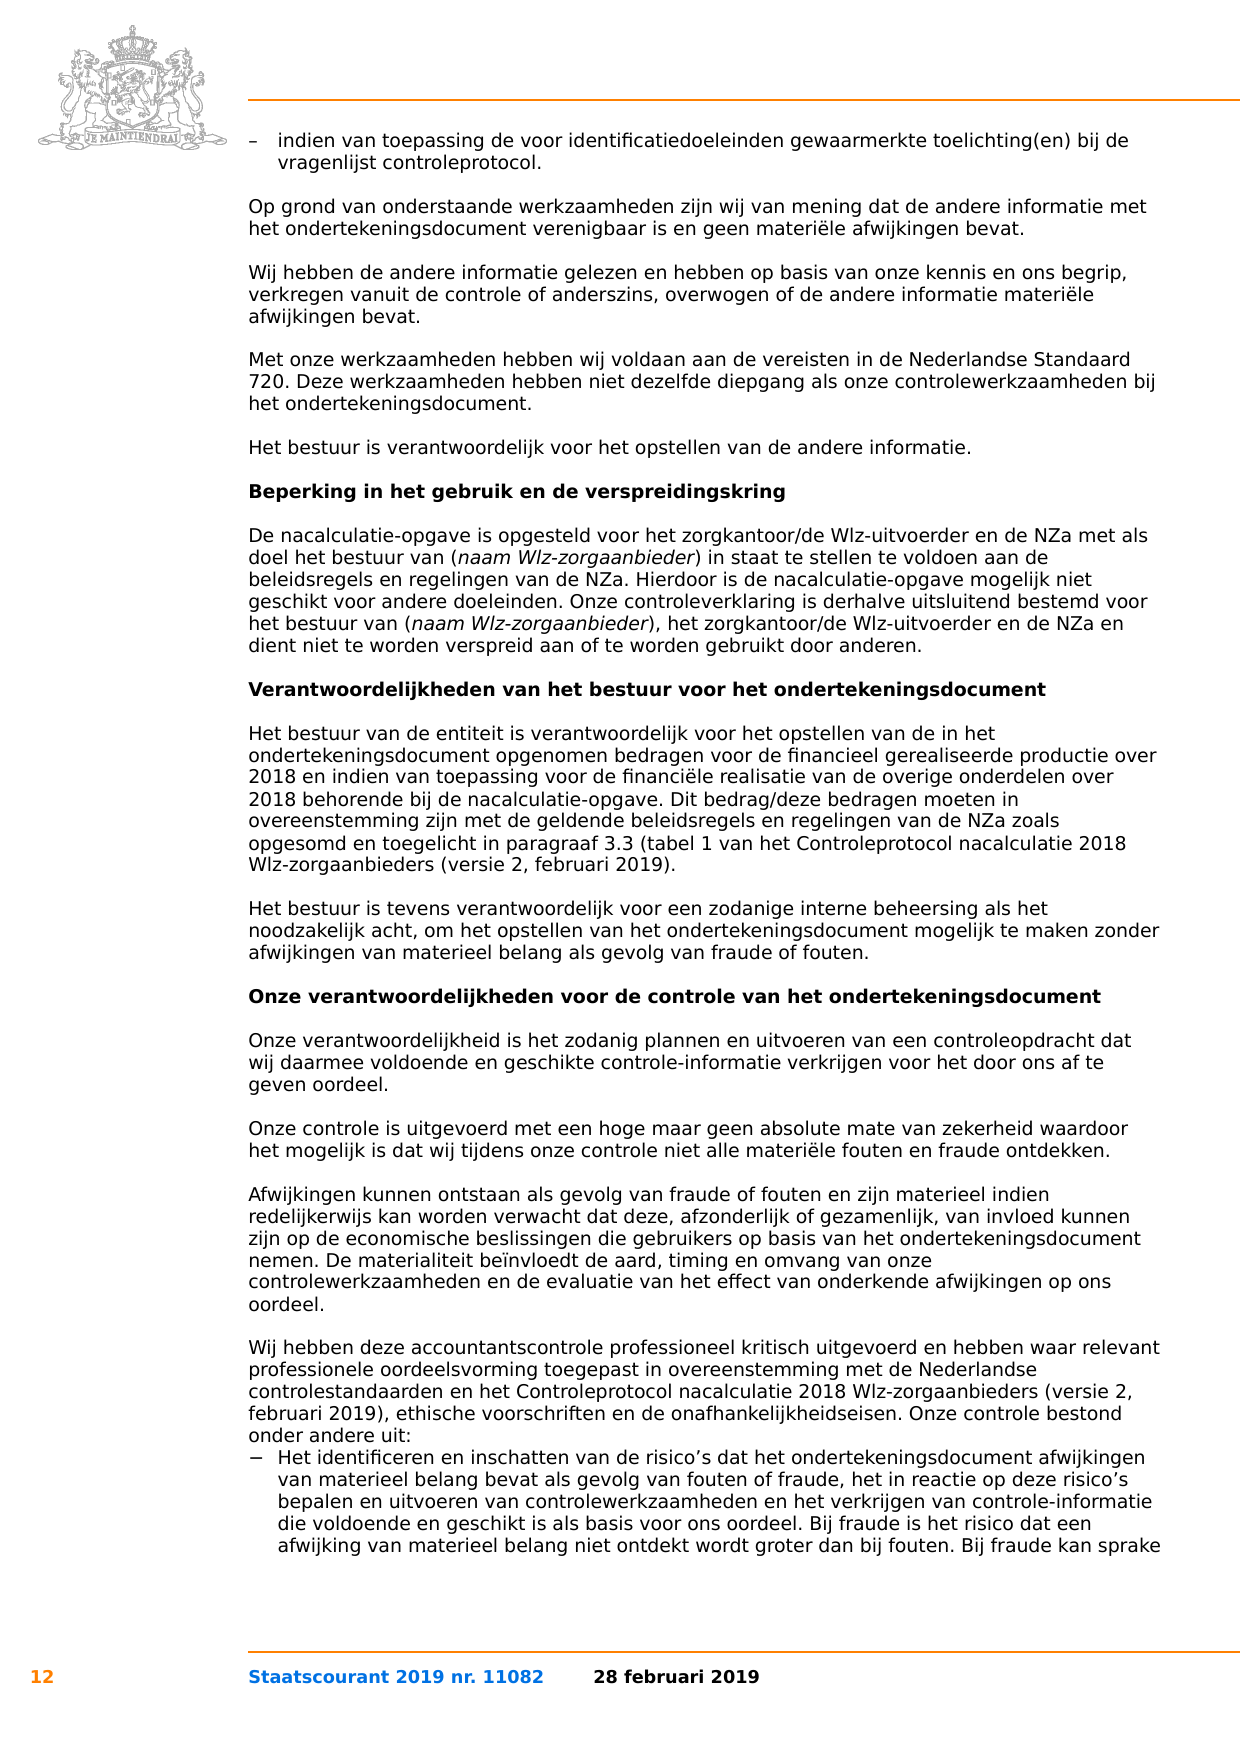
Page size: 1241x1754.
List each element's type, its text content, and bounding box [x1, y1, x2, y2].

text – indien van toepassing de voor identificatiedoeleinden gewaarmerkte toelichting(en) bij de vragenlijst controleprotocol. [248, 130, 1163, 174]
text De nacalculatie-opgave is opgesteld voor het zorgkantoor/de Wlz-uitvoerder en de NZa met als doel het bestuur van (naam Wlz-zorgaanbieder) in staat te stellen te voldoen aan de beleidsregels en regelingen van de NZa. Hierdoor is de nacalculatie-opgave mogelijk niet geschikt voor andere doeleinden. Onze controleverklaring is derhalve uitsluitend bestemd voor het bestuur van (naam Wlz-zorgaanbieder), het zorgkantoor/de Wlz-uitvoerder en de NZa en dient niet te worden verspreid aan of te worden gebruikt door anderen. [248, 525, 1163, 657]
subtitle Verantwoordelijkheden van het bestuur voor het ondertekeningsdocument [248, 679, 1163, 701]
text Onze controle is uitgevoerd met een hoge maar geen absolute mate van zekerheid waardoor het mogelijk is dat wij tijdens onze controle niet alle materiële fouten en fraude ontdekken. [248, 1118, 1163, 1162]
text − Het identificeren en inschatten van de risico’s dat het ondertekeningsdocument afwijkingen van materieel belang bevat als gevolg van fouten of fraude, het in reactie op deze risico’s bepalen en uitvoeren van controlewerkzaamheden en het verkrijgen van controle-informatie die voldoende en geschikt is als basis voor ons oordeel. Bij fraude is het risico dat een afwijking van materieel belang niet ontdekt wordt groter dan bij fouten. Bij fraude kan sprake [248, 1447, 1163, 1557]
text Het bestuur is verantwoordelijk voor het opstellen van de andere informatie. [248, 437, 1163, 459]
text Onze verantwoordelijkheid is het zodanig plannen en uitvoeren van een controleopdracht dat wij daarmee voldoende en geschikte controle-informatie verkrijgen voor het door ons af te geven oordeel. [248, 1030, 1163, 1096]
text Op grond van onderstaande werkzaamheden zijn wij van mening dat de andere informatie met het ondertekeningsdocument verenigbaar is en geen materiële afwijkingen bevat. [248, 196, 1163, 240]
text Afwijkingen kunnen ontstaan als gevolg van fraude of fouten en zijn materieel indien redelijkerwijs kan worden verwacht dat deze, afzonderlijk of gezamenlijk, van invloed kunnen zijn op de economische beslissingen die gebruikers op basis van het ondertekeningsdocument nemen. De materialiteit beïnvloedt de aard, timing en omvang van onze controlewerkzaamheden en de evaluatie van het effect van onderkende afwijkingen op ons oordeel. [248, 1183, 1163, 1315]
text Wij hebben de andere informatie gelezen en hebben op basis van onze kennis en ons begrip, verkregen vanuit de controle of anderszins, overwogen of de andere informatie materiële afwijkingen bevat. [248, 262, 1163, 327]
text Met onze werkzaamheden hebben wij voldaan aan de vereisten in de Nederlandse Standaard 720. Deze werkzaamheden hebben niet dezelfde diepgang als onze controlewerkzaamheden bij het ondertekeningsdocument. [248, 349, 1163, 415]
text februari 2019), ethische voorschriften en de onafhankelijkheidseisen. Onze controle bestond onder andere uit: [248, 1403, 1163, 1447]
picture [38, 25, 227, 150]
subtitle Onze verantwoordelijkheden voor de controle van het ondertekeningsdocument [248, 986, 1163, 1008]
text Het bestuur van de entiteit is verantwoordelijk voor het opstellen van de in het ondertekeningsdocument opgenomen bedragen voor de financieel gerealiseerde productie over 2018 en indien van toepassing voor de financiële realisatie van de overige onderdelen over 2018 behorende bij de nacalculatie-opgave. Dit bedrag/deze bedragen moeten in overeenstemming zijn met de geldende beleidsregels en regelingen van de NZa zoals opgesomd en toegelicht in paragraaf 3.3 (tabel 1 van het Controleprotocol nacalculatie 2018 Wlz-zorgaanbieders (versie 2, februari 2019). [248, 722, 1163, 876]
subtitle Beperking in het gebruik en de verspreidingskring [248, 481, 1163, 503]
text Het bestuur is tevens verantwoordelijk voor een zodanige interne beheersing als het noodzakelijk acht, om het opstellen van het ondertekeningsdocument mogelijk te maken zonder afwijkingen van materieel belang als gevolg van fraude of fouten. [248, 898, 1163, 964]
text Wij hebben deze accountantscontrole professioneel kritisch uitgevoerd en hebben waar relevant professionele oordeelsvorming toegepast in overeenstemming met de Nederlandse controlestandaarden en het Controleprotocol nacalculatie 2018 Wlz-zorgaanbieders (versie 2, [248, 1337, 1163, 1403]
